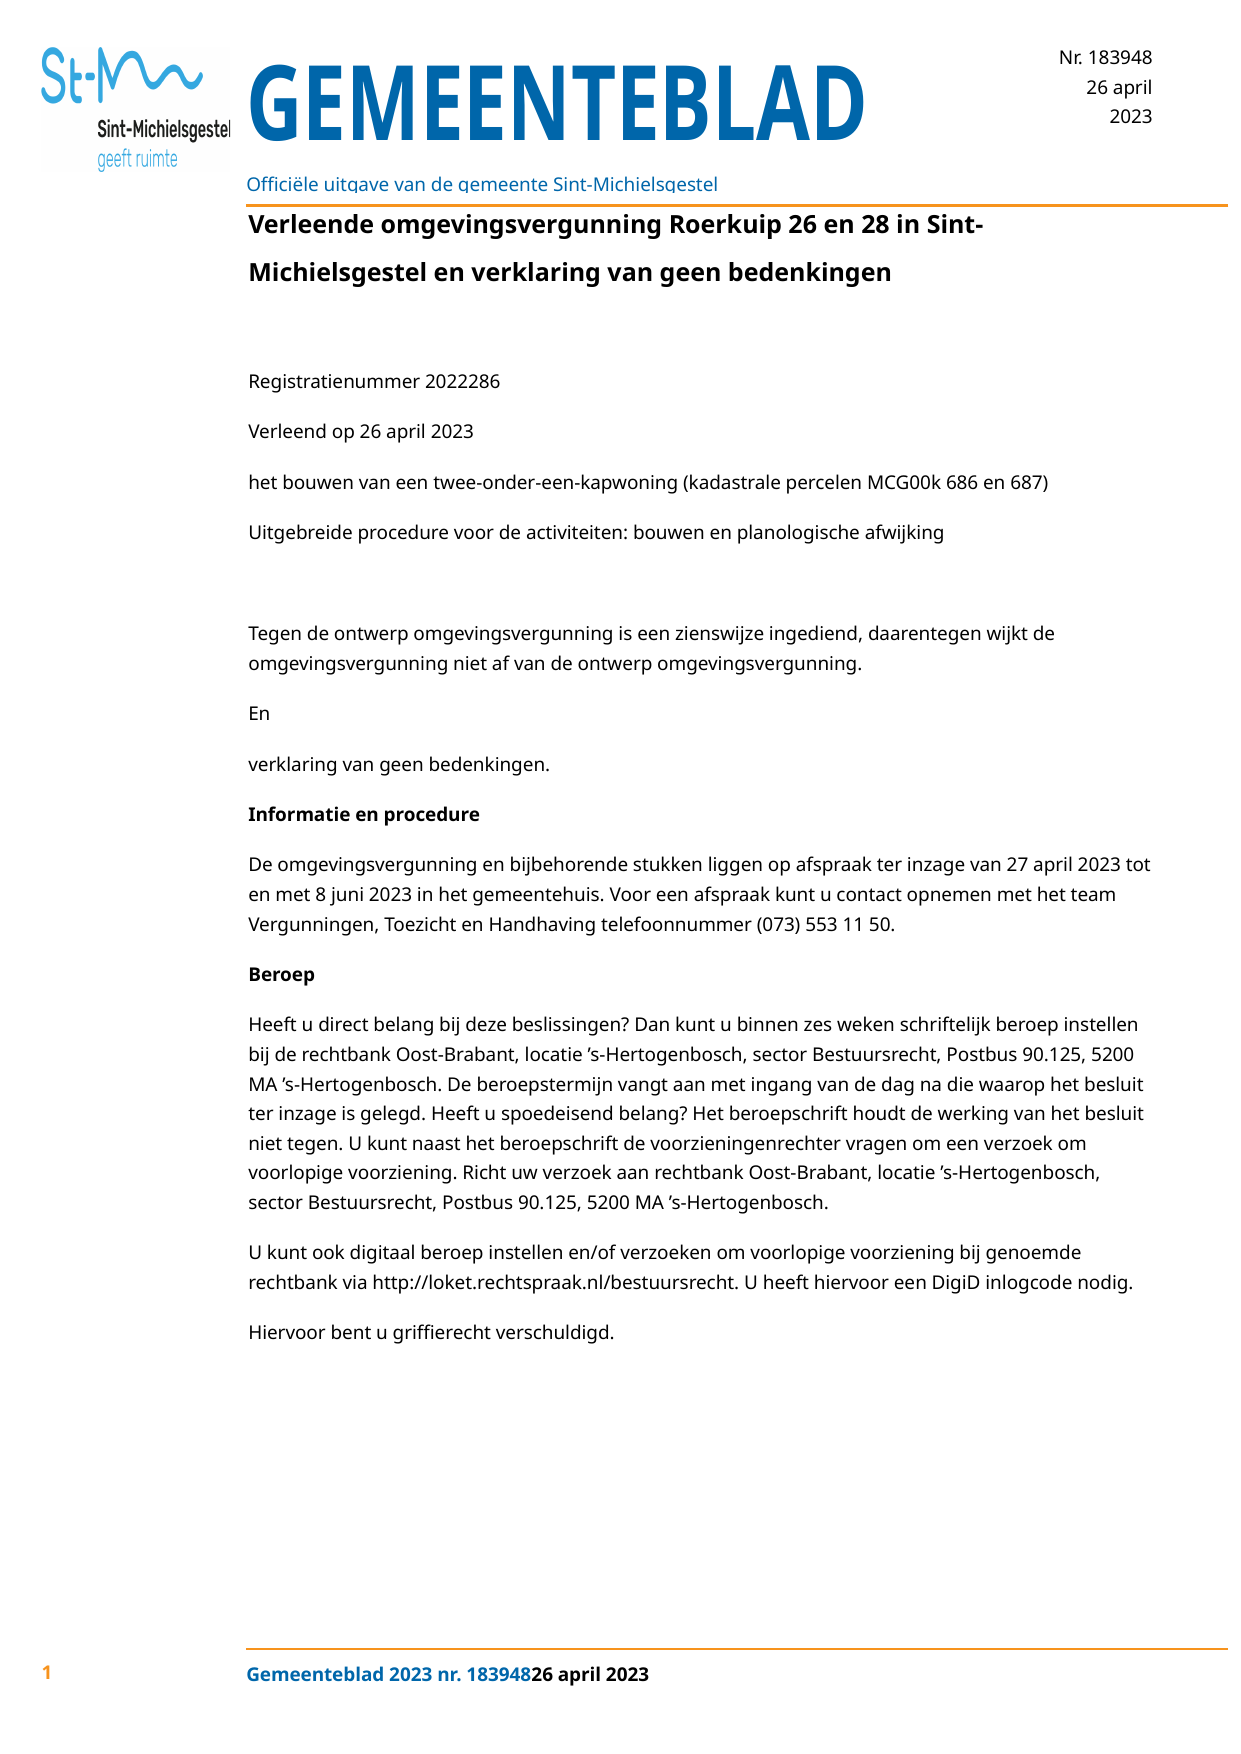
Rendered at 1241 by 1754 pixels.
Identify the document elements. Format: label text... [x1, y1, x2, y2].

text verklaring van geen bedenkingen. [248, 751, 1152, 777]
text Registratienummer 2022286 [248, 368, 1152, 394]
text Verleende omgevingsvergunning Roerkuip 26 en 28 in Sint-Michielsgestel en verklaring van geen bedenkingen [248, 207, 1152, 288]
text Tegen de ontwerp omgevingsvergunning is een zienswijze ingediend, daarentegen wijkt de omgevingsvergunning niet af van de ontwerp omgevingsvergunning. [248, 620, 1152, 676]
picture [41, 47, 231, 172]
text Verleend op 26 april 2023 [248, 419, 1152, 444]
text Beroep [248, 961, 1152, 987]
text Uitgebreide procedure voor de activiteiten: bouwen en planologische afwijking [248, 519, 1152, 545]
text En [248, 700, 1152, 726]
text De omgevingsvergunning en bijbehorende stukken liggen op afspraak ter inzage van 27 april 2023 tot en met 8 juni 2023 in het gemeentehuis. Voor een afspraak kunt u contact opnemen met het team Vergunningen, Toezicht en Handhaving telefoonnummer (073) 553 11 50. [248, 852, 1152, 937]
text U kunt ook digitaal beroep instellen en/of verzoeken om voorlopige voorziening bij genoemde rechtbank via http://loket.rechtspraak.nl/bestuursrecht. U heeft hiervoor een DigiD inlogcode nodig. [248, 1239, 1152, 1295]
text Informatie en procedure [248, 801, 1152, 827]
text Heeft u direct belang bij deze beslissingen? Dan kunt u binnen zes weken schriftelijk beroep instellen bij de rechtbank Oost-Brabant, locatie ’s-Hertogenbosch, sector Bestuursrecht, Postbus 90.125, 5200 MA ’s-Hertogenbosch. De beroepstermijn vangt aan met ingang van de dag na die waarop het besluit ter inzage is gelegd. Heeft u spoedeisend belang? Het beroepschrift houdt de werking van het besluit niet tegen. U kunt naast het beroepschrift de voorzieningenrechter vragen om een verzoek om voorlopige voorziening. Richt uw verzoek aan rechtbank Oost-Brabant, locatie ’s-Hertogenbosch, sector Bestuursrecht, Postbus 90.125, 5200 MA ’s-Hertogenbosch. [248, 1012, 1152, 1215]
text Hiervoor bent u griffierecht verschuldigd. [248, 1319, 1152, 1345]
text het bouwen van een twee-onder-een-kapwoning (kadastrale percelen MCG00k 686 en 687) [248, 469, 1152, 495]
